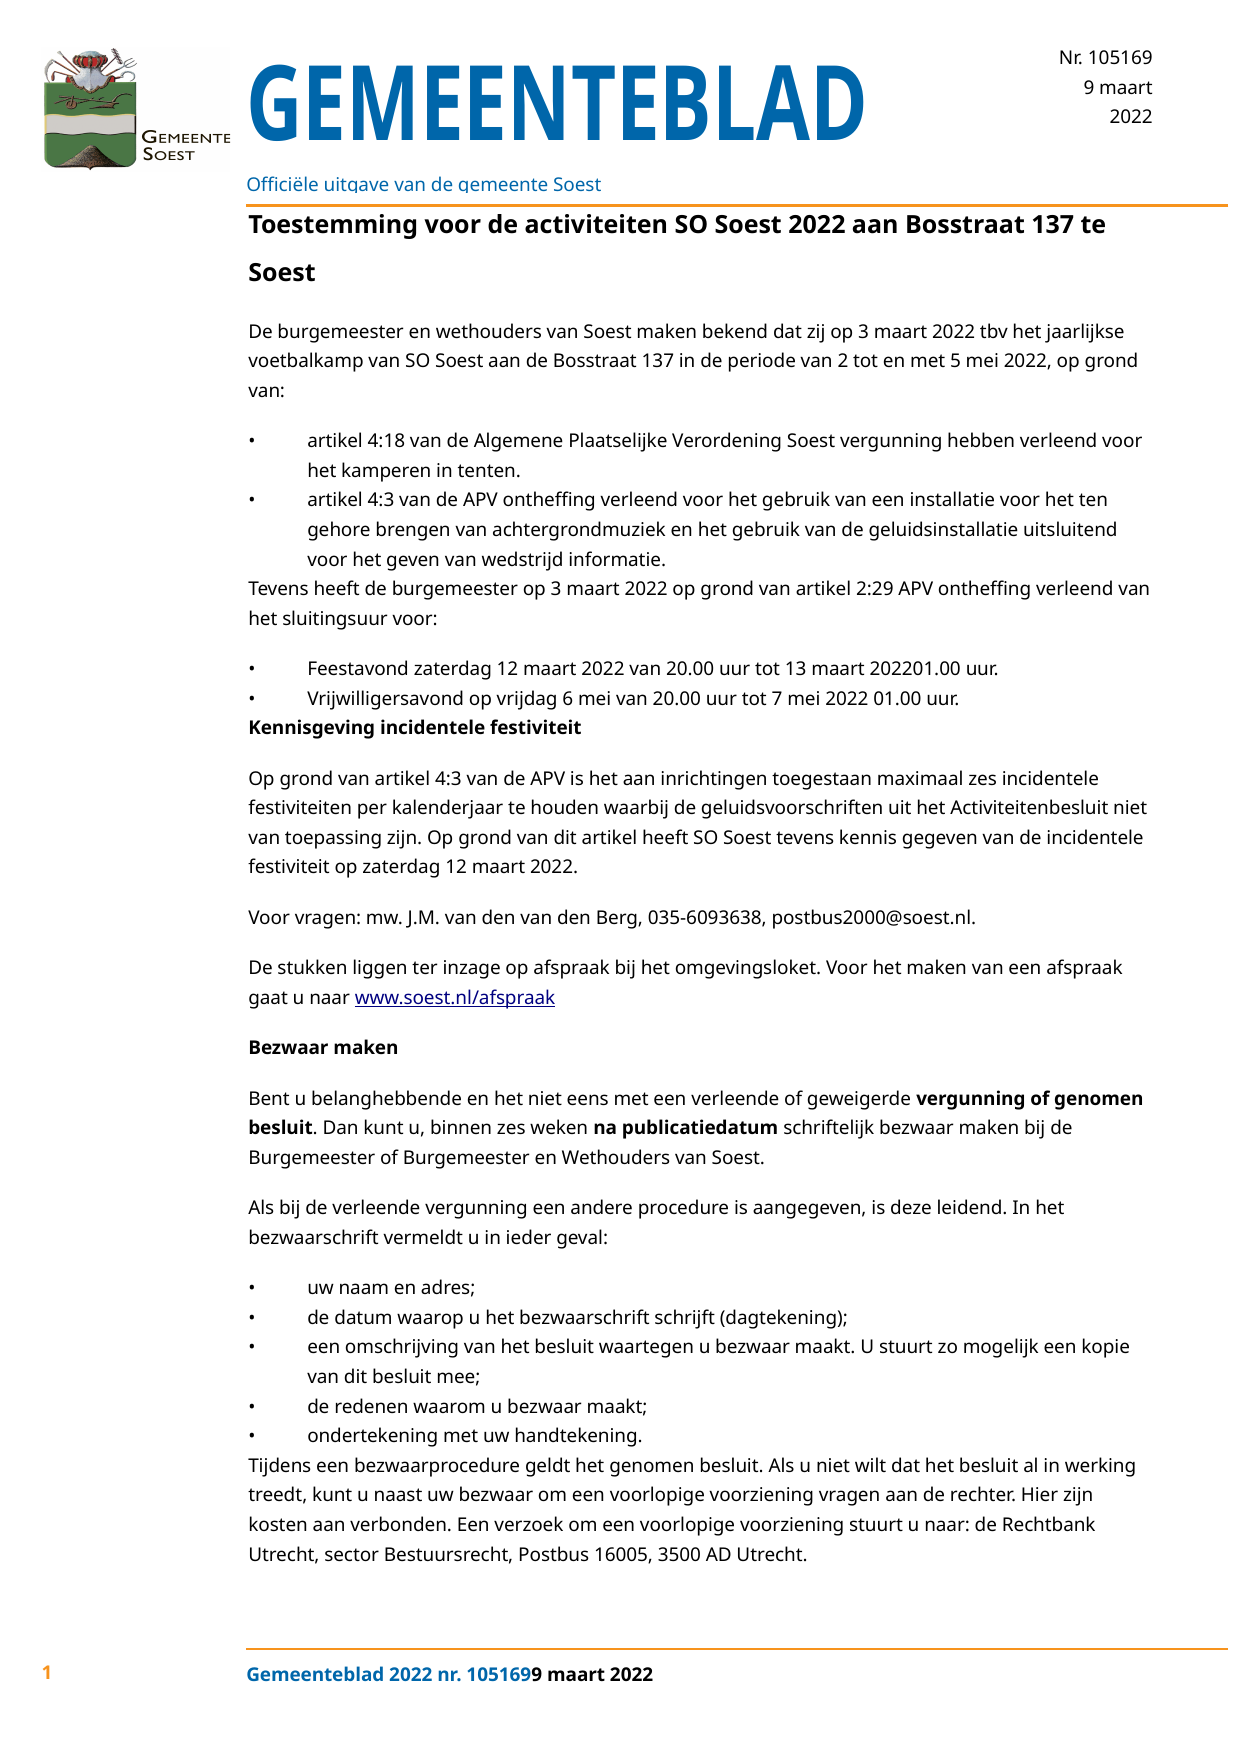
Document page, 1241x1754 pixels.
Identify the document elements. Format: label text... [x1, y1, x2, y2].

text Voor vragen: mw. J.M. van den van den Berg, 035-6093638, postbus2000@soest.nl. [248, 904, 1152, 930]
text Tijdens een bezwaarprocedure geldt het genomen besluit. Als u niet wilt dat het besluit al in werking treedt, kunt u naast uw bezwaar om een voorlopige voorziening vragen aan de rechter. Hier zijn kosten aan verbonden. Een verzoek om een voorlopige voorziening stuurt u naar: de Rechtbank Utrecht, sector Bestuursrecht, Postbus 16005, 3500 AD Utrecht. [248, 1452, 1152, 1567]
list Vrijwilligersavond op vrijdag 6 mei van 20.00 uur tot 7 mei 2022 01.00 uur. [248, 685, 1152, 711]
text Als bij de verleende vergunning een andere procedure is aangegeven, is deze leidend. In het bezwaarschrift vermeldt u in ieder geval: [248, 1194, 1152, 1250]
text De stukken liggen ter inzage op afspraak bij het omgevingsloket. Voor het maken van een afspraak gaat u naar www.soest.nl/afspraak [248, 954, 1152, 1010]
list Feestavond zaterdag 12 maart 2022 van 20.00 uur tot 13 maart 202201.00 uur. [248, 655, 1152, 681]
text Op grond van artikel 4:3 van de APV is het aan inrichtingen toegestaan maximaal zes incidentele festiviteiten per kalenderjaar te houden waarbij de geluidsvoorschriften uit het Activiteitenbesluit niet van toepassing zijn. Op grond van dit artikel heeft SO Soest tevens kennis gegeven van de incidentele festiviteit op zaterdag 12 maart 2022. [248, 765, 1152, 879]
list de datum waarop u het bezwaarschrift schrijft (dagtekening); [248, 1304, 1152, 1330]
text De burgemeester en wethouders van Soest maken bekend dat zij op 3 maart 2022 tbv het jaarlijkse voetbalkamp van SO Soest aan de Bosstraat 137 in de periode van 2 tot en met 5 mei 2022, op grond van: [248, 318, 1152, 403]
text Toestemming voor de activiteiten SO Soest 2022 aan Bosstraat 137 te Soest [248, 207, 1152, 288]
text Kennisgeving incidentele festiviteit [248, 714, 1152, 740]
text Bezwaar maken [248, 1034, 1152, 1060]
list uw naam en adres; [248, 1274, 1152, 1300]
list artikel 4:3 van de APV ontheffing verleend voor het gebruik van een installatie voor het ten gehore brengen van achtergrondmuziek en het gebruik van de geluidsinstallatie uitsluitend voor het geven van wedstrijd informatie. [248, 487, 1152, 572]
list ondertekening met uw handtekening. [248, 1422, 1152, 1448]
picture [41, 47, 231, 172]
list de redenen waarom u bezwaar maakt; [248, 1393, 1152, 1419]
list een omschrijving van het besluit waartegen u bezwaar maakt. U stuurt zo mogelijk een kopie van dit besluit mee; [248, 1334, 1152, 1389]
text Bent u belanghebbende en het niet eens met een verleende of geweigerde vergunning of genomen besluit. Dan kunt u, binnen zes weken na publicatiedatum schriftelijk bezwaar maken bij de Burgemeester of Burgemeester en Wethouders van Soest. [248, 1085, 1152, 1170]
text Tevens heeft de burgemeester op 3 maart 2022 op grond van artikel 2:29 APV ontheffing verleend van het sluitingsuur voor: [248, 575, 1152, 631]
list artikel 4:18 van de Algemene Plaatselijke Verordening Soest vergunning hebben verleend voor het kamperen in tenten. [248, 427, 1152, 483]
